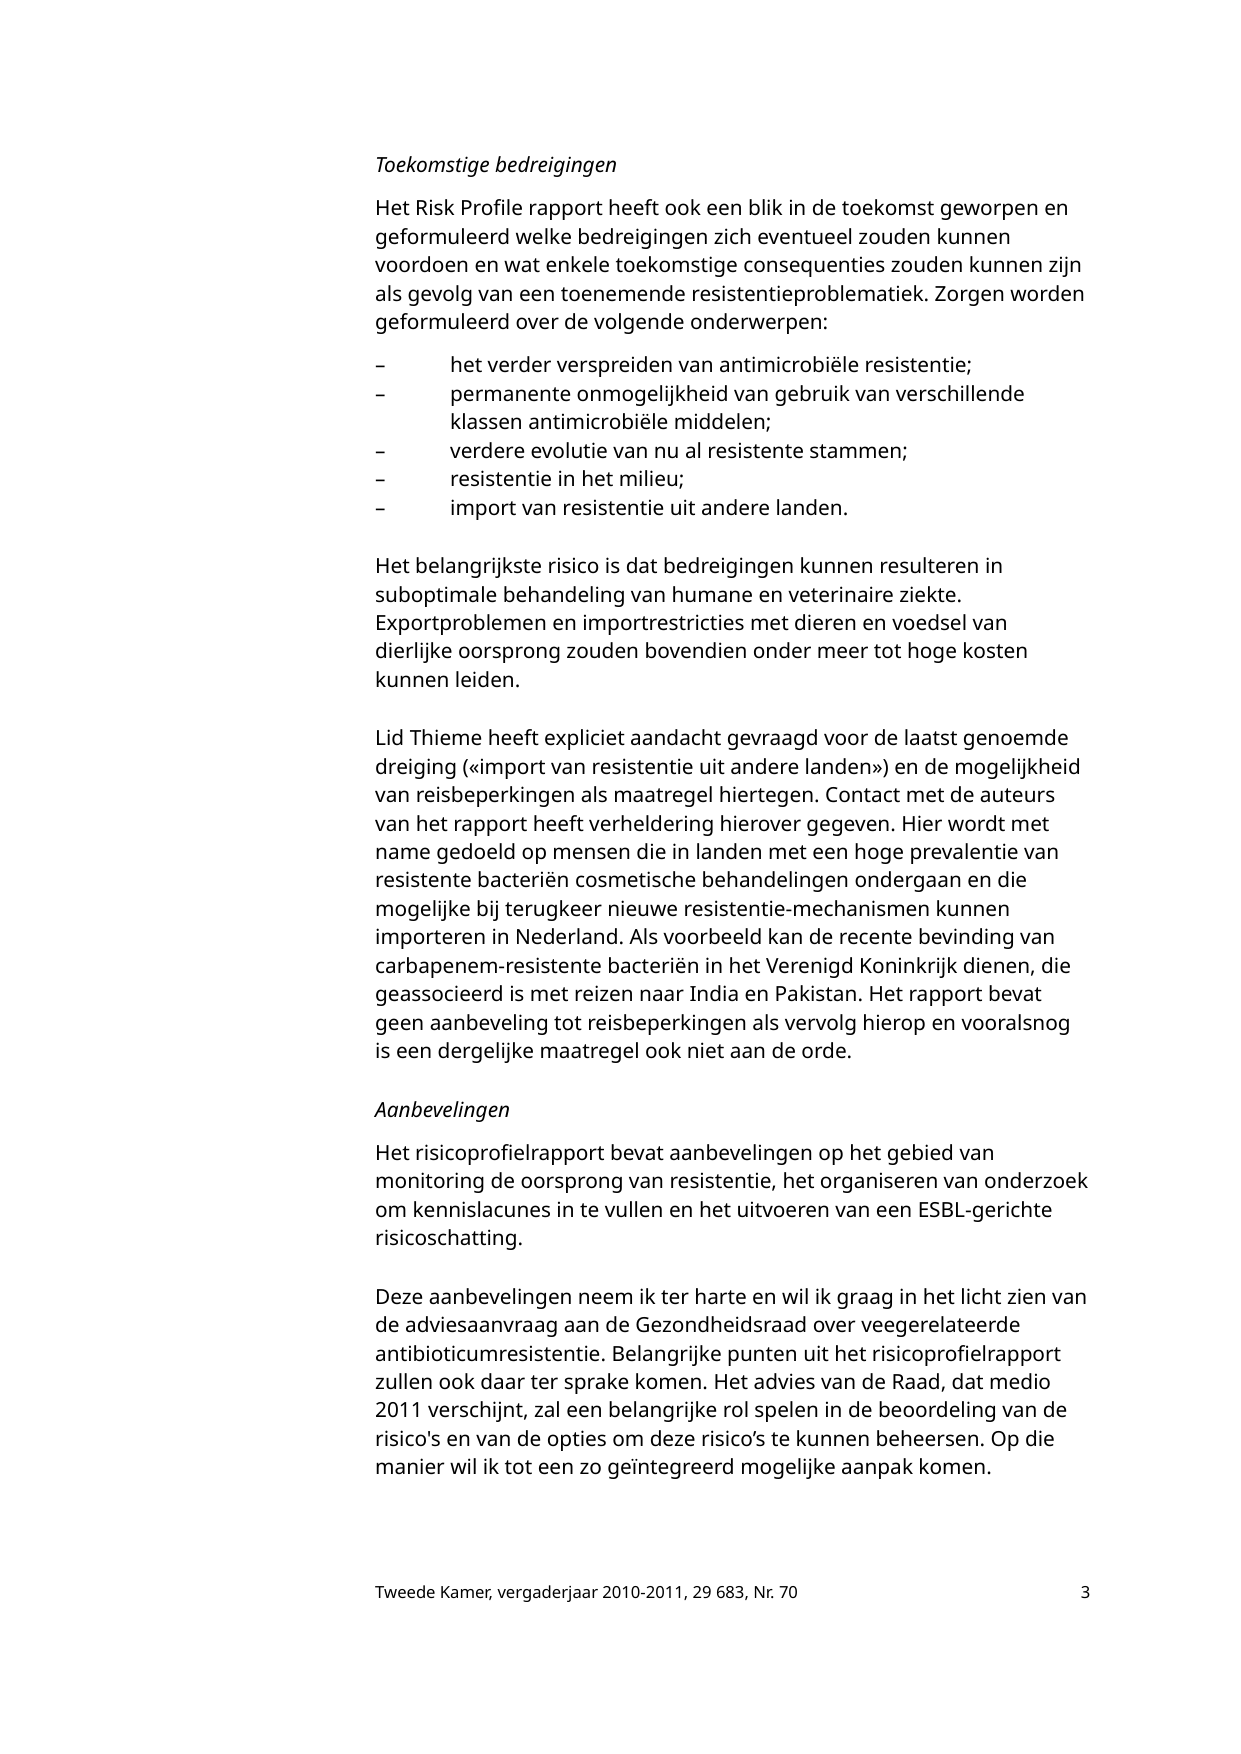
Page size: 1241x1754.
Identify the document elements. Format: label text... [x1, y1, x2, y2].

text Het risicoprofielrapport bevat aanbevelingen op het gebied van monitoring de oorsprong van resistentie, het organiseren van onderzoek om kennislacunes in te vullen en het uitvoeren van een ESBL-gerichte risicoschatting. [375, 1138, 1090, 1252]
text Het Risk Profile rapport heeft ook een blik in de toekomst geworpen en geformuleerd welke bedreigingen zich eventueel zouden kunnen voordoen en wat enkele toekomstige consequenties zouden kunnen zijn als gevolg van een toenemende resistentieproblematiek. Zorgen worden geformuleerd over de volgende onderwerpen: [375, 193, 1090, 336]
list verdere evolutie van nu al resistente stammen; [375, 436, 1090, 464]
text Toekomstige bedreigingen [375, 150, 1090, 178]
list het verder verspreiden van antimicrobiële resistentie; [375, 351, 1090, 379]
text Deze aanbevelingen neem ik ter harte en wil ik graag in het licht zien van de adviesaanvraag aan de Gezondheidsraad over veegerelateerde antibioticumresistentie. Belangrijke punten uit het risicoprofielrapport zullen ook daar ter sprake komen. Het advies van de Raad, dat medio 2011 verschijnt, zal een belangrijke rol spelen in de beoordeling van de risico's en van de opties om deze risico’s te kunnen beheersen. Op die manier wil ik tot een zo geïntegreerd mogelijke aanpak komen. [375, 1282, 1090, 1481]
list permanente onmogelijkheid van gebruik van verschillende klassen antimicrobiële middelen; [375, 379, 1090, 436]
text Lid Thieme heeft expliciet aandacht gevraagd voor de laatst genoemde dreiging («import van resistentie uit andere landen») en de mogelijkheid van reisbeperkingen als maatregel hiertegen. Contact met de auteurs van het rapport heeft verheldering hierover gegeven. Hier wordt met name gedoeld op mensen die in landen met een hoge prevalentie van resistente bacteriën cosmetische behandelingen ondergaan en die mogelijke bij terugkeer nieuwe resistentie-mechanismen kunnen importeren in Nederland. Als voorbeeld kan de recente bevinding van carbapenem-resistente bacteriën in het Verenigd Koninkrijk dienen, die geassocieerd is met reizen naar India en Pakistan. Het rapport bevat geen aanbeveling tot reisbeperkingen als vervolg hierop en vooralsnog is een dergelijke maatregel ook niet aan de orde. [375, 723, 1090, 1065]
text Het belangrijkste risico is dat bedreigingen kunnen resulteren in suboptimale behandeling van humane en veterinaire ziekte. Exportproblemen en importrestricties met dieren en voedsel van dierlijke oorsprong zouden bovendien onder meer tot hoge kosten kunnen leiden. [375, 551, 1090, 693]
text Aanbevelingen [375, 1095, 1090, 1123]
list import van resistentie uit andere landen. [375, 493, 1090, 521]
list resistentie in het milieu; [375, 464, 1090, 493]
